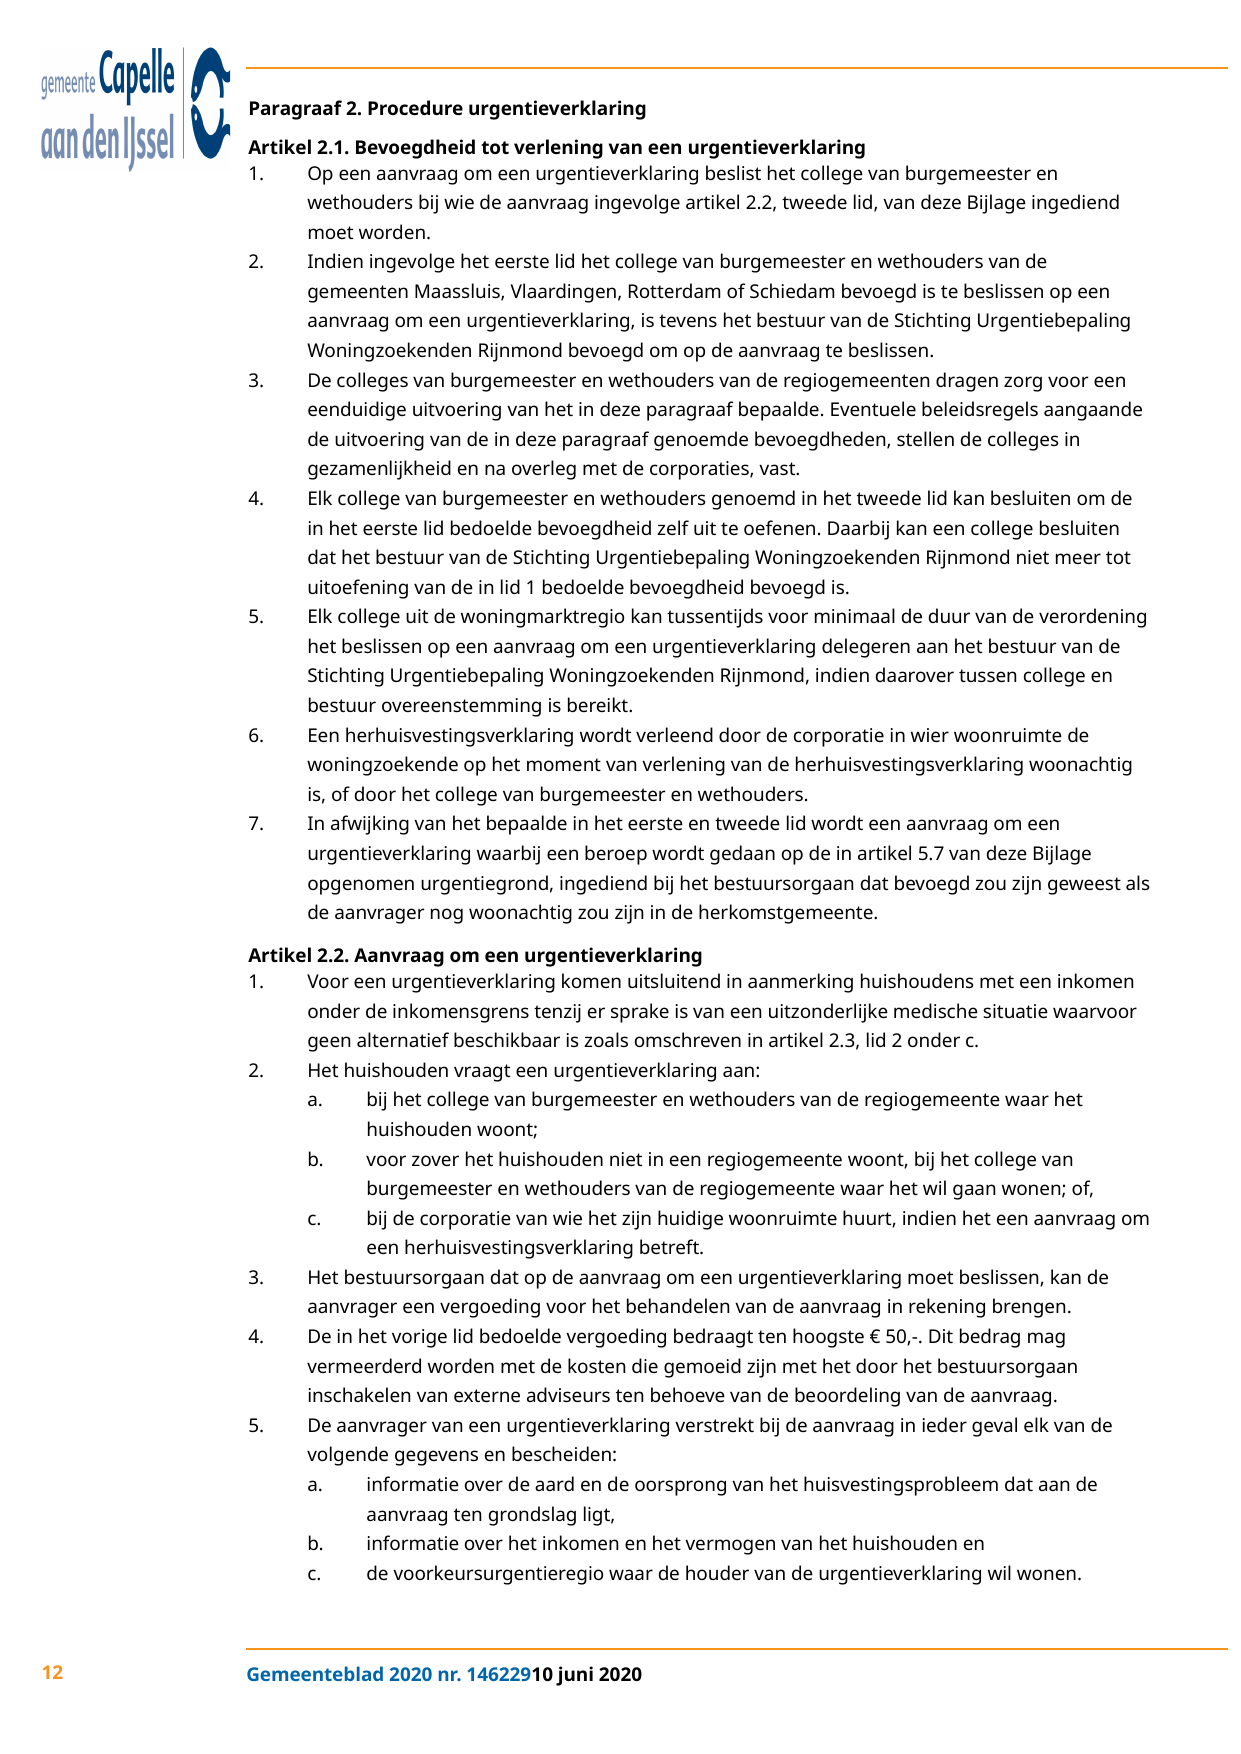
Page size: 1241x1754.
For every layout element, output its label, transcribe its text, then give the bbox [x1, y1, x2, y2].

list bij de corporatie van wie het zijn huidige woonruimte huurt, indien het een aanvraag om een herhuisvestingsverklaring betreft. [307, 1205, 1152, 1260]
list Voor een urgentieverklaring komen uitsluitend in aanmerking huishoudens met een inkomen onder de inkomensgrens tenzij er sprake is van een uitzonderlijke medische situatie waarvoor geen alternatief beschikbaar is zoals omschreven in artikel 2.3, lid 2 onder c. [248, 968, 1152, 1053]
text Paragraaf 2. Procedure urgentieverklaring [248, 95, 1152, 121]
list de voorkeursurgentieregio waar de houder van de urgentieverklaring wil wonen. [307, 1560, 1152, 1586]
list De colleges van burgemeester en wethouders van de regiogemeenten dragen zorg voor een eenduidige uitvoering van het in deze paragraaf bepaalde. Eventuele beleidsregels aangaande de uitvoering van de in deze paragraaf genoemde bevoegdheden, stellen de colleges in gezamenlijkheid en na overleg met de corporaties, vast. [248, 367, 1152, 481]
list De aanvrager van een urgentieverklaring verstrekt bij de aanvraag in ieder geval elk van de volgende gegevens en bescheiden: [248, 1412, 1152, 1467]
list voor zover het huishouden niet in een regiogemeente woont, bij het college van burgemeester en wethouders van de regiogemeente waar het wil gaan wonen; of, [307, 1146, 1152, 1201]
text Artikel 2.1. Bevoegdheid tot verlening van een urgentieverklaring [248, 134, 1152, 160]
list Het bestuursorgaan dat op de aanvraag om een urgentieverklaring moet beslissen, kan de aanvrager een vergoeding voor het behandelen van de aanvraag in rekening brengen. [248, 1264, 1152, 1319]
list Een herhuisvestingsverklaring wordt verleend door de corporatie in wier woonruimte de woningzoekende op het moment van verlening van de herhuisvestingsverklaring woonachtig is, of door het college van burgemeester en wethouders. [248, 722, 1152, 807]
list informatie over het inkomen en het vermogen van het huishouden en [307, 1530, 1152, 1556]
list Het huishouden vraagt een urgentieverklaring aan: [248, 1057, 1152, 1083]
list Elk college van burgemeester en wethouders genoemd in het tweede lid kan besluiten om de in het eerste lid bedoelde bevoegdheid zelf uit te oefenen. Daarbij kan een college besluiten dat het bestuur van de Stichting Urgentiebepaling Woningzoekenden Rijnmond niet meer tot uitoefening van de in lid 1 bedoelde bevoegdheid bevoegd is. [248, 485, 1152, 600]
picture [41, 47, 231, 172]
list Op een aanvraag om een urgentieverklaring beslist het college van burgemeester en wethouders bij wie de aanvraag ingevolge artikel 2.2, tweede lid, van deze Bijlage ingediend moet worden. [248, 160, 1152, 245]
list informatie over de aard en de oorsprong van het huisvestingsprobleem dat aan de aanvraag ten grondslag ligt, [307, 1471, 1152, 1526]
text Artikel 2.2. Aanvraag om een urgentieverklaring [248, 942, 1152, 968]
list De in het vorige lid bedoelde vergoeding bedraagt ten hoogste € 50,-. Dit bedrag mag vermeerderd worden met de kosten die gemoeid zijn met het door het bestuursorgaan inschakelen van externe adviseurs ten behoeve van de beoordeling van de aanvraag. [248, 1323, 1152, 1408]
list Indien ingevolge het eerste lid het college van burgemeester en wethouders van de gemeenten Maassluis, Vlaardingen, Rotterdam of Schiedam bevoegd is te beslissen op een aanvraag om een urgentieverklaring, is tevens het bestuur van de Stichting Urgentiebepaling Woningzoekenden Rijnmond bevoegd om op de aanvraag te beslissen. [248, 248, 1152, 363]
list Elk college uit de woningmarktregio kan tussentijds voor minimaal de duur van de verordening het beslissen op een aanvraag om een urgentieverklaring delegeren aan het bestuur van de Stichting Urgentiebepaling Woningzoekenden Rijnmond, indien daarover tussen college en bestuur overeenstemming is bereikt. [248, 603, 1152, 718]
list bij het college van burgemeester en wethouders van de regiogemeente waar het huishouden woont; [307, 1087, 1152, 1142]
list In afwijking van het bepaalde in het eerste en tweede lid wordt een aanvraag om een urgentieverklaring waarbij een beroep wordt gedaan op de in artikel 5.7 van deze Bijlage opgenomen urgentiegrond, ingediend bij het bestuursorgaan dat bevoegd zou zijn geweest als de aanvrager nog woonachtig zou zijn in de herkomstgemeente. [248, 811, 1152, 925]
